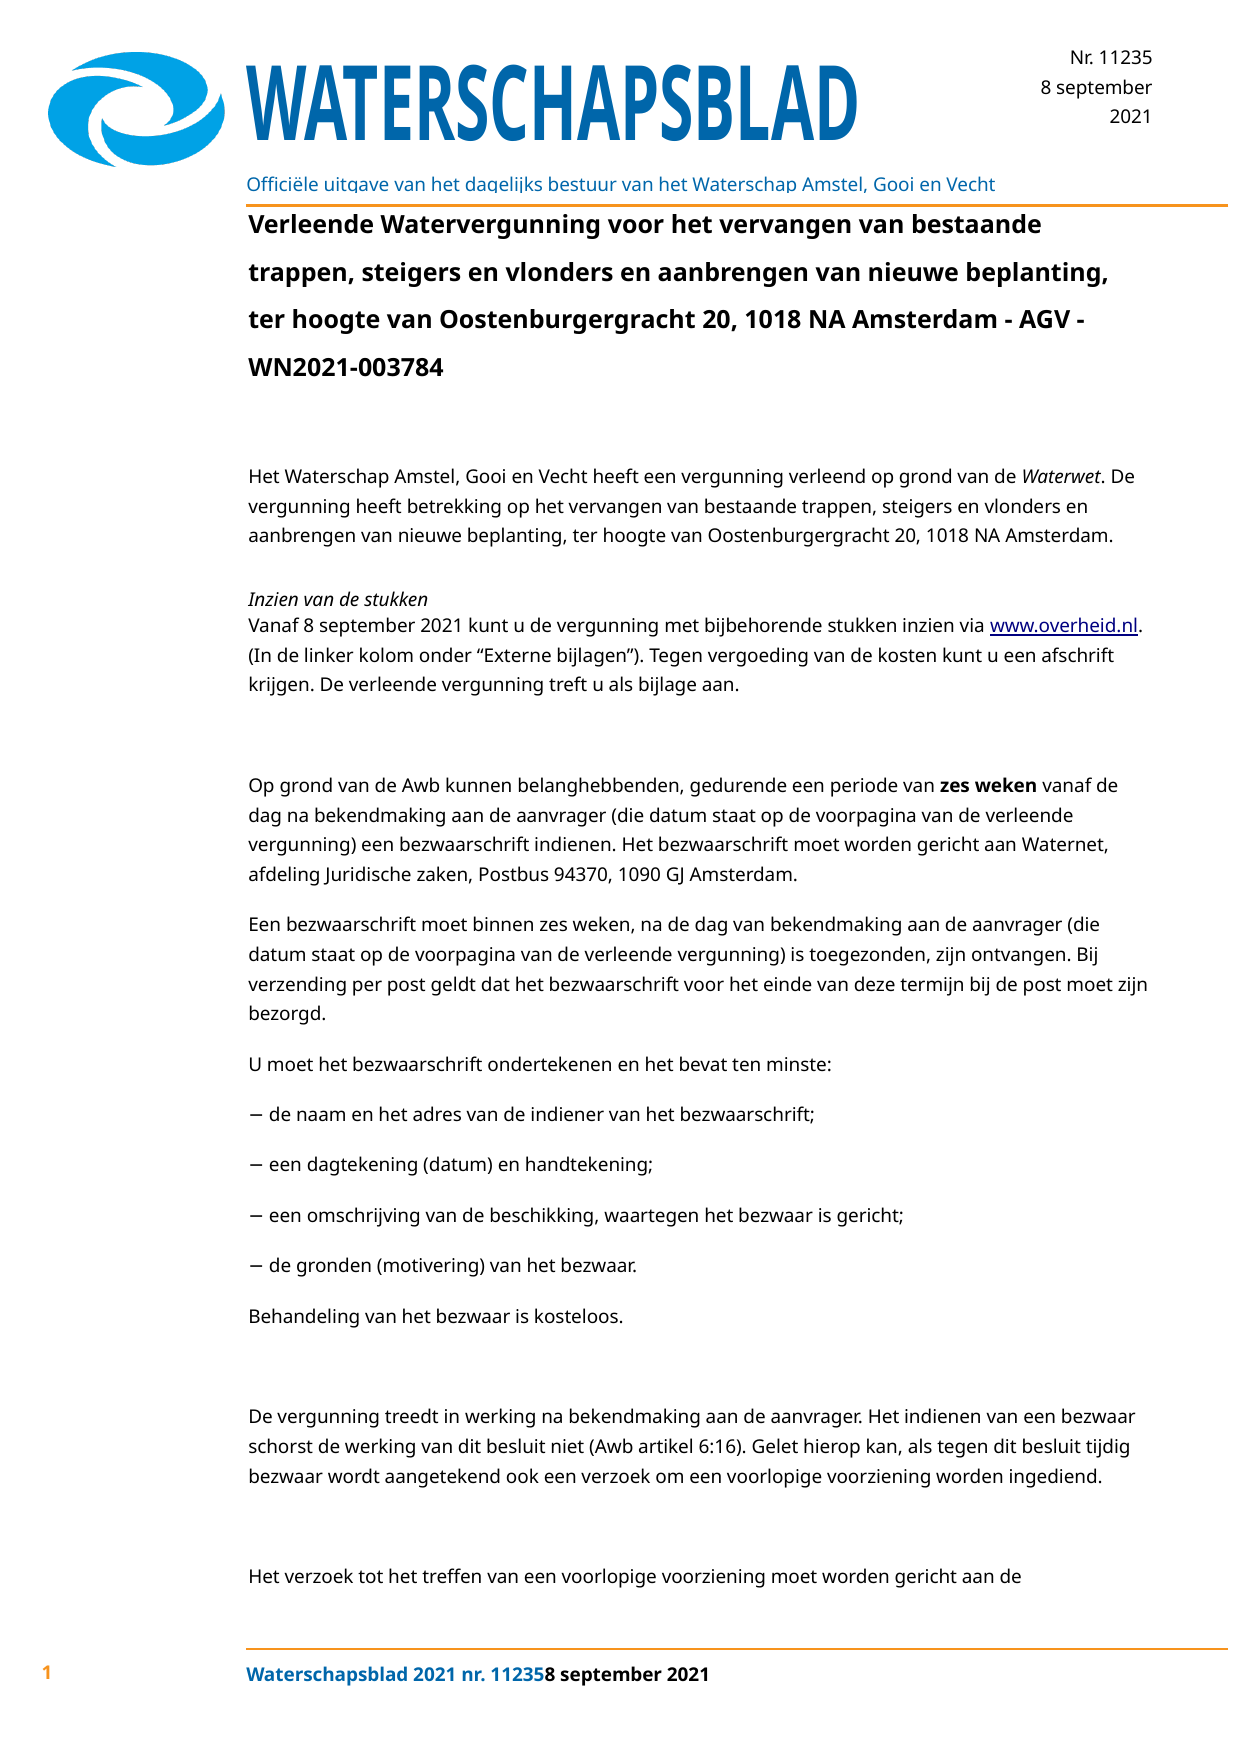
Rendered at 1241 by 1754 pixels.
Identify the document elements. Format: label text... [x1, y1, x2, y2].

text Het verzoek tot het treffen van een voorlopige voorziening moet worden gericht aan de [248, 1564, 1152, 1589]
text De vergunning treedt in werking na bekendmaking aan de aanvrager. Het indienen van een bezwaar schorst de werking van dit besluit niet (Awb artikel 6:16). Gelet hierop kan, als tegen dit besluit tijdig bezwaar wordt aangetekend ook een verzoek om een voorlopige voorziening worden ingediend. [248, 1404, 1152, 1488]
text Een bezwaarschrift moet binnen zes weken, na de dag van bekendmaking aan de aanvrager (die datum staat op de voorpagina van de verleende vergunning) is toegezonden, zijn ontvangen. Bij verzending per post geldt dat het bezwaarschrift voor het einde van deze termijn bij de post moet zijn bezorgd. [248, 912, 1152, 1026]
text Vanaf 8 september 2021 kunt u de vergunning met bijbehorende stukken inzien via www.overheid.nl. (In de linker kolom onder “Externe bijlagen”). Tegen vergoeding van de kosten kunt u een afschrift krijgen. De verleende vergunning treft u als bijlage aan. [248, 612, 1152, 697]
text − een dagtekening (datum) en handtekening; [248, 1152, 1152, 1177]
text Op grond van de Awb kunnen belanghebbenden, gedurende een periode van zes weken vanaf de dag na bekendmaking aan de aanvrager (die datum staat op de voorpagina van de verleende vergunning) een bezwaarschrift indienen. Het bezwaarschrift moet worden gericht aan Waternet, afdeling Juridische zaken, Postbus 94370, 1090 GJ Amsterdam. [248, 772, 1152, 887]
text U moet het bezwaarschrift ondertekenen en het bevat ten minste: [248, 1051, 1152, 1076]
text − een omschrijving van de beschikking, waartegen het bezwaar is gericht; [248, 1202, 1152, 1228]
text − de gronden (motivering) van het bezwaar. [248, 1252, 1152, 1278]
text Verleende Watervergunning voor het vervangen van bestaande trappen, steigers en vlonders en aanbrengen van nieuwe beplanting, ter hoogte van Oostenburgergracht 20, 1018 NA Amsterdam - AGV - WN2021-003784 [248, 207, 1152, 384]
text Het Waterschap Amstel, Gooi en Vecht heeft een vergunning verleend op grond van de Waterwet. De vergunning heeft betrekking op het vervangen van bestaande trappen, steigers en vlonders en aanbrengen van nieuwe beplanting, ter hoogte van Oostenburgergracht 20, 1018 NA Amsterdam. [248, 463, 1152, 548]
picture [41, 47, 231, 172]
text Behandeling van het bezwaar is kosteloos. [248, 1303, 1152, 1328]
text − de naam en het adres van de indiener van het bezwaarschrift; [248, 1101, 1152, 1127]
text Inzien van de stukken [248, 587, 1152, 612]
